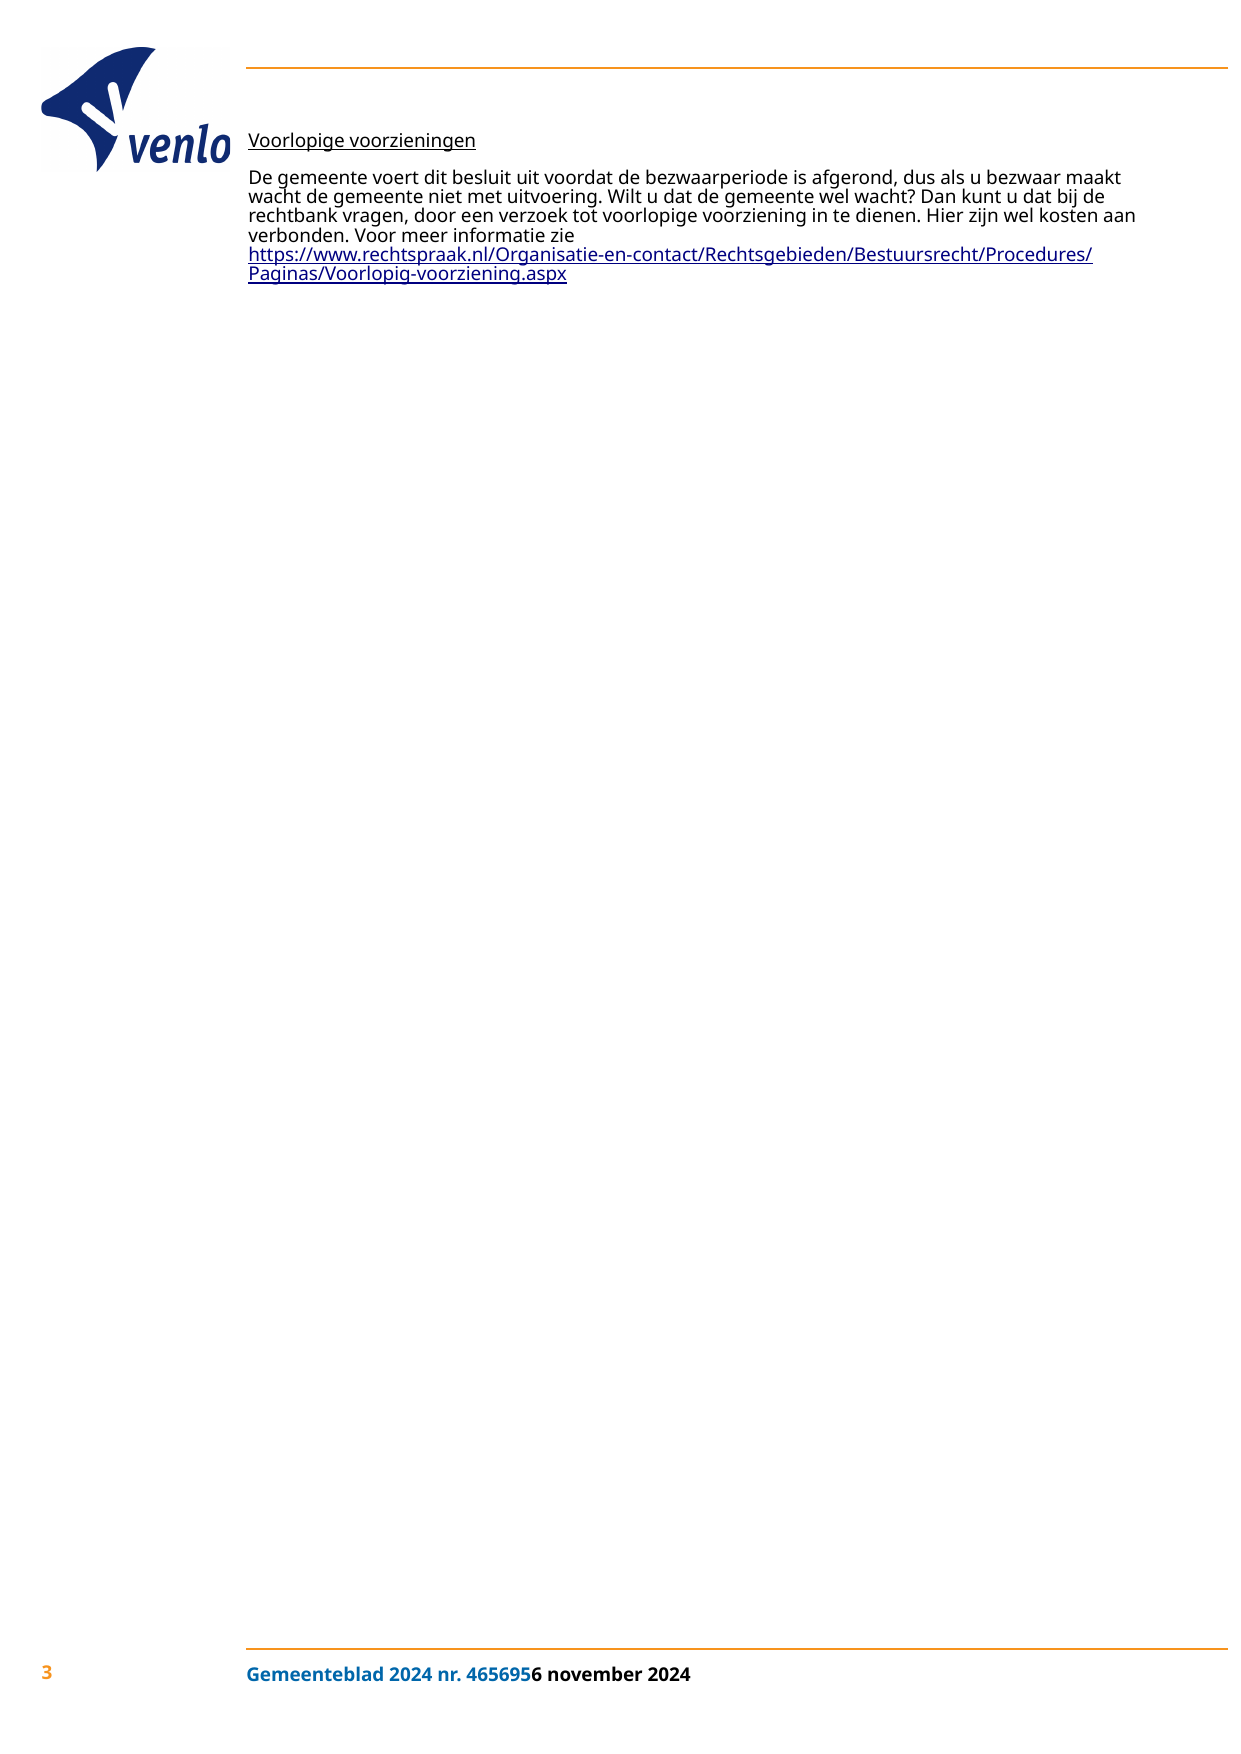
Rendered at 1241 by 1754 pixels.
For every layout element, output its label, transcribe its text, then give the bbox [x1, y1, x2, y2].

text Voorlopige voorzieningen [248, 132, 1152, 151]
picture [41, 47, 231, 172]
text De gemeente voert dit besluit uit voordat de bezwaarperiode is afgerond, dus als u bezwaar maakt wacht de gemeente niet met uitvoering. Wilt u dat de gemeente wel wacht? Dan kunt u dat bij de rechtbank vragen, door een verzoek tot voorlopige voorziening in te dienen. Hier zijn wel kosten aan verbonden. Voor meer informatie zie https://www.rechtspraak.nl/Organisatie-en-contact/Rechtsgebieden/Bestuursrecht/Procedures/Paginas/Voorlopig-voorziening.aspx [248, 169, 1152, 284]
